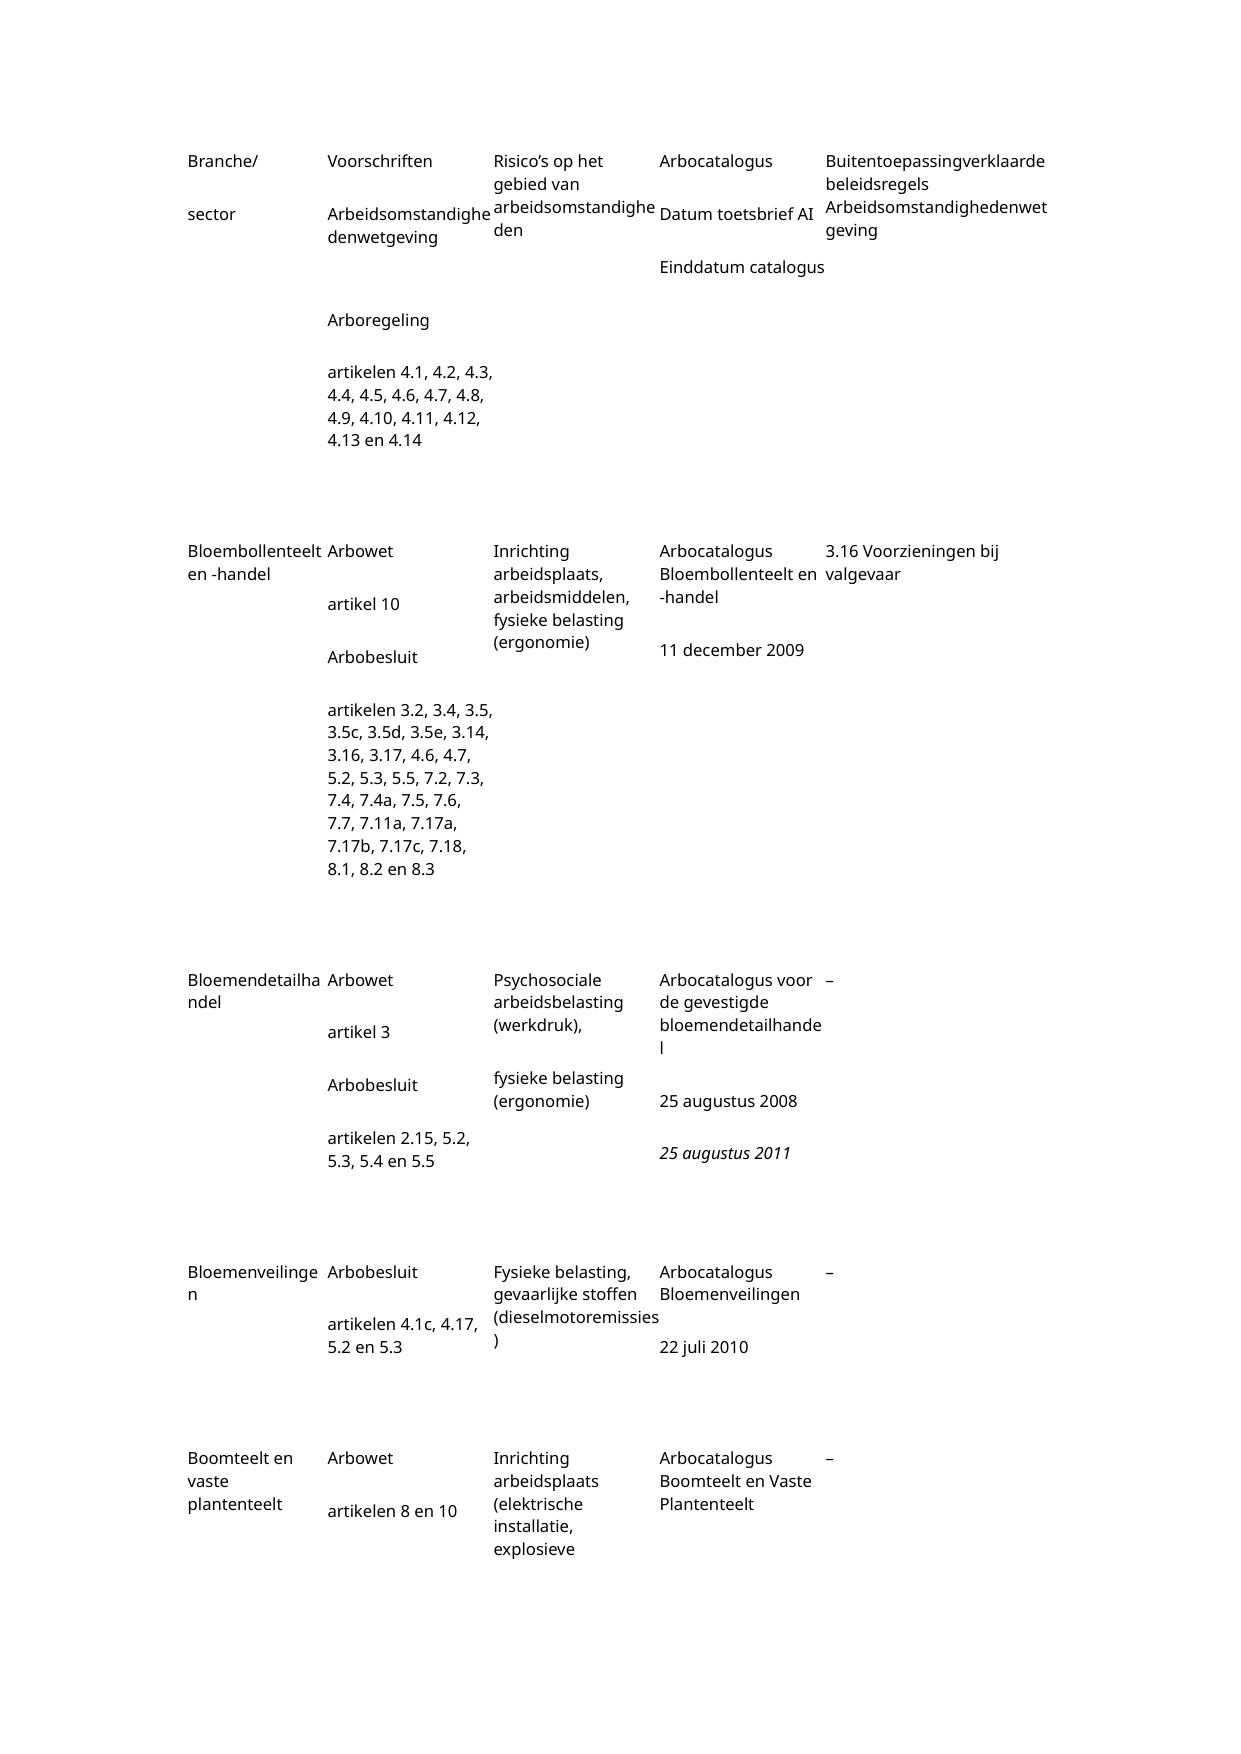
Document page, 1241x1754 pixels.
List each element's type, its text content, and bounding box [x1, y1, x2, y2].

table_cell [825, 308, 1053, 482]
table_cell [659, 910, 825, 968]
table_cell [188, 482, 327, 540]
table_cell [188, 308, 327, 482]
table_header Risico’s op het gebied van arbeidsomstandigheden [493, 150, 659, 308]
table_cell [327, 910, 493, 968]
table_cell [188, 1389, 327, 1447]
table_cell Arbocatalogus Boomteelt en Vaste Plantenteelt [659, 1447, 825, 1560]
table_cell [493, 308, 659, 482]
table_cell Arbocatalogus Bloemenveilingen 22 juli 2010 [659, 1260, 825, 1388]
table_cell – [825, 968, 1053, 1202]
table_cell [327, 1389, 493, 1447]
table_cell Arboregeling artikelen 4.1, 4.2, 4.3, 4.4, 4.5, 4.6, 4.7, 4.8, 4.9, 4.10, 4.11, 4.12, 4.13 en 4.14 [327, 308, 493, 482]
table_cell 3.16 Voorzieningen bij valgevaar [825, 540, 1053, 910]
table_cell Psychosociale arbeidsbelasting (werkdruk), fysieke belasting (ergonomie) [493, 968, 659, 1202]
table_cell Inrichting arbeidsplaats (elektrische installatie, explosieve [493, 1447, 659, 1560]
table_header Arbocatalogus Datum toetsbrief AI Einddatum catalogus [659, 150, 825, 308]
table_cell [825, 1202, 1053, 1260]
table_cell Fysieke belasting, gevaarlijke stoffen (dieselmotoremissies) [493, 1260, 659, 1388]
table_cell Arbocatalogus Bloembollenteelt en -handel 11 december 2009 [659, 540, 825, 910]
table_cell [493, 482, 659, 540]
table_cell [659, 1389, 825, 1447]
table_cell [659, 1202, 825, 1260]
table_cell Arbocatalogus voor de gevestigde bloemendetailhandel 25 augustus 2008 25 augustus 2011 [659, 968, 825, 1202]
table_cell [825, 910, 1053, 968]
table_cell [659, 482, 825, 540]
table_cell – [825, 1260, 1053, 1388]
table_cell [493, 910, 659, 968]
table_cell [188, 1202, 327, 1260]
table_cell [825, 482, 1053, 540]
table_cell [659, 308, 825, 482]
table_cell Bloemendetailhandel [188, 968, 327, 1202]
table_cell Bloembollenteelt en -handel [188, 540, 327, 910]
table_header Voorschriften Arbeidsomstandighedenwetgeving [327, 150, 493, 308]
table_cell [188, 910, 327, 968]
table_cell [327, 482, 493, 540]
table_cell [825, 1389, 1053, 1447]
table_cell Arbowet artikel 3 Arbobesluit artikelen 2.15, 5.2, 5.3, 5.4 en 5.5 [327, 968, 493, 1202]
table_cell Boomteelt en vaste plantenteelt [188, 1447, 327, 1560]
table_cell Arbowet artikel 10 Arbobesluit artikelen 3.2, 3.4, 3.5, 3.5c, 3.5d, 3.5e, 3.14, 3.16, 3.17, 4.6, 4.7, 5.2, 5.3, 5.5, 7.2, 7.3, 7.4, 7.4a, 7.5, 7.6, 7.7, 7.11a, 7.17a, 7.17b, 7.17c, 7.18, 8.1, 8.2 en 8.3 [327, 540, 493, 910]
table_cell [493, 1202, 659, 1260]
table_cell – [825, 1447, 1053, 1560]
table_cell Bloemenveilingen [188, 1260, 327, 1388]
table_cell Arbowet artikelen 8 en 10 [327, 1447, 493, 1560]
table_header Branche/ sector [188, 150, 327, 308]
table_cell Arbobesluit artikelen 4.1c, 4.17, 5.2 en 5.3 [327, 1260, 493, 1388]
table_header Buitentoepassingverklaarde beleidsregels Arbeidsomstandighedenwetgeving [825, 150, 1053, 308]
table_cell [493, 1389, 659, 1447]
table_cell [327, 1202, 493, 1260]
table_cell Inrichting arbeidsplaats, arbeidsmiddelen, fysieke belasting (ergonomie) [493, 540, 659, 910]
